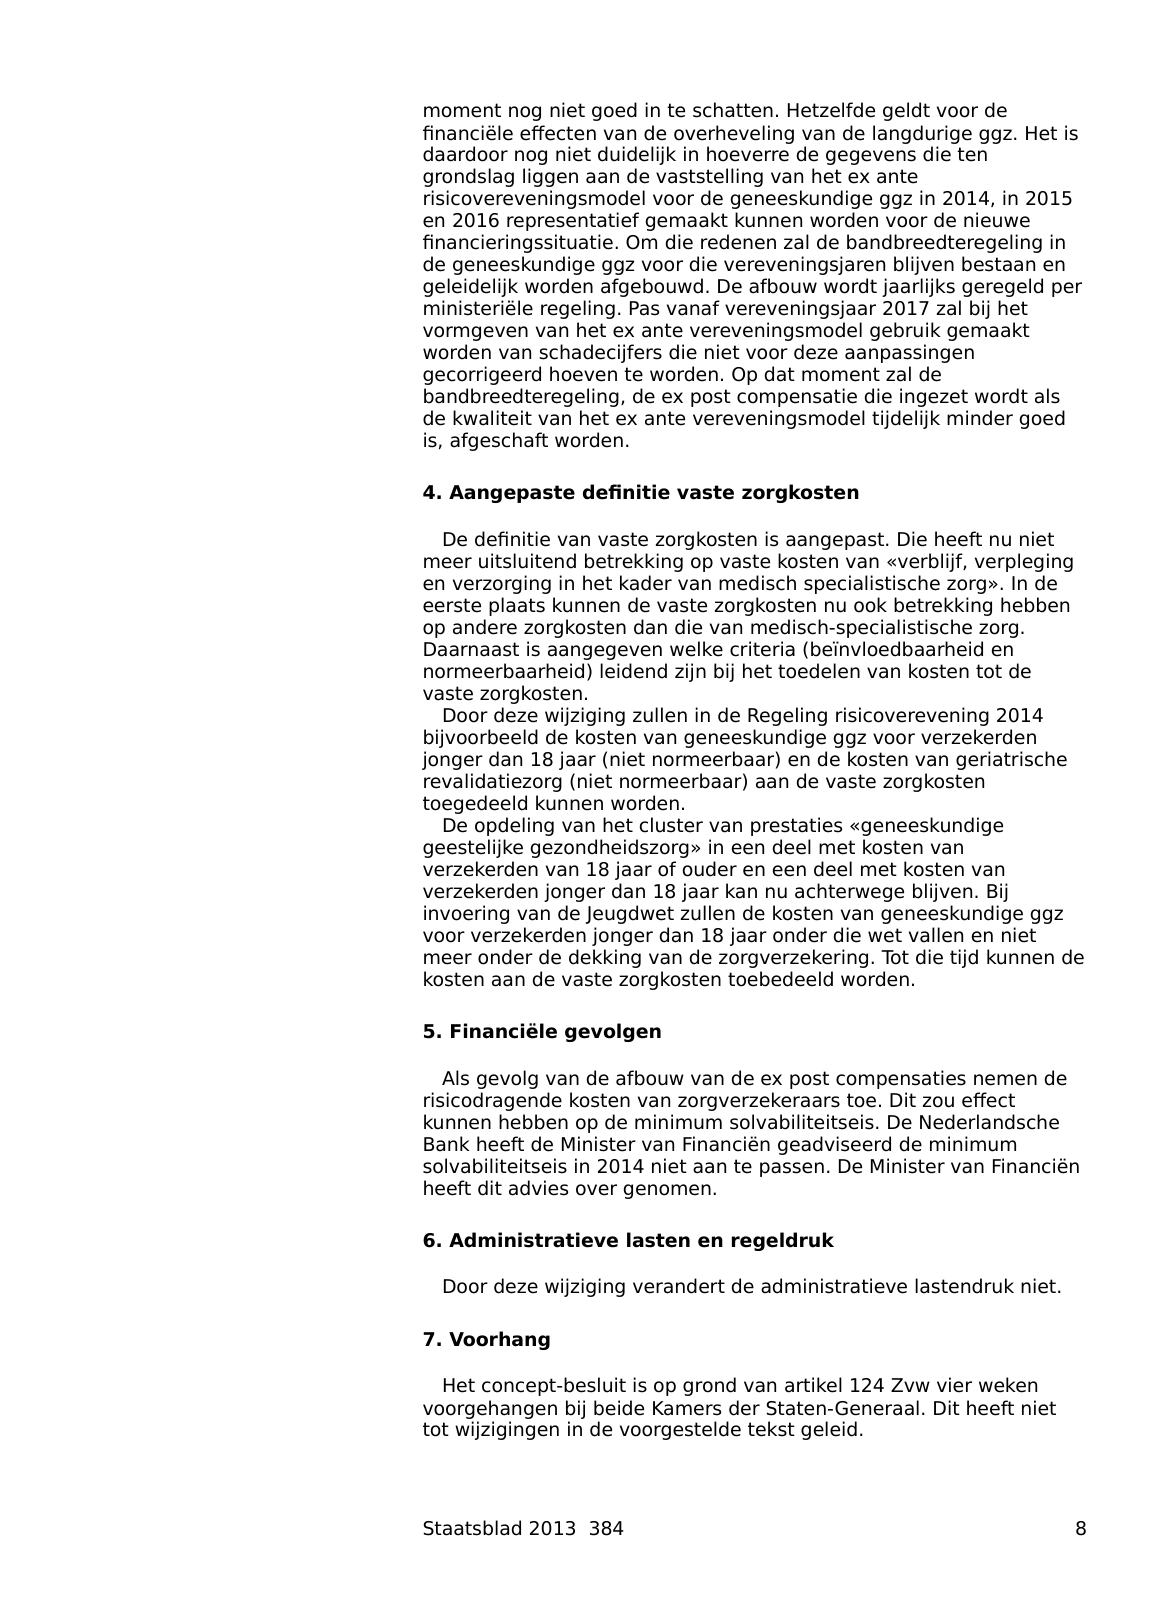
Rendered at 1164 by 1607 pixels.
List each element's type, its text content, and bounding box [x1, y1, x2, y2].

subtitle 6. Administratieve lasten en regeldruk [422, 1229, 1087, 1251]
text Het concept-besluit is op grond van artikel 124 Zvw vier weken voorgehangen bij beide Kamers der Staten-Generaal. Dit heeft niet tot wijzigingen in de voorgestelde tekst geleid. [422, 1375, 1087, 1441]
text Als gevolg van de afbouw van de ex post compensaties nemen de risicodragende kosten van zorgverzekeraars toe. Dit zou effect kunnen hebben op de minimum solvabiliteitseis. De Nederlandsche Bank heeft de Minister van Financiën geadviseerd de minimum solvabiliteitseis in 2014 niet aan te passen. De Minister van Financiën heeft dit advies over genomen. [422, 1068, 1087, 1199]
subtitle 7. Voorhang [422, 1328, 1087, 1350]
text Door deze wijziging verandert de administratieve lastendruk niet. [422, 1276, 1087, 1298]
subtitle 4. Aangepaste definitie vaste zorgkosten [422, 482, 1087, 504]
text De definitie van vaste zorgkosten is aangepast. Die heeft nu niet meer uitsluitend betrekking op vaste kosten van «verblijf, verpleging en verzorging in het kader van medisch specialistische zorg». In de eerste plaats kunnen de vaste zorgkosten nu ook betrekking hebben op andere zorgkosten dan die van medisch-specialistische zorg. Daarnaast is aangegeven welke criteria (beïnvloedbaarheid en normeerbaarheid) leidend zijn bij het toedelen van kosten tot de vaste zorgkosten. [422, 529, 1087, 705]
subtitle 5. Financiële gevolgen [422, 1021, 1087, 1043]
text moment nog niet goed in te schatten. Hetzelfde geldt voor de financiële effecten van de overheveling van de langdurige ggz. Het is daardoor nog niet duidelijk in hoeverre de gegevens die ten grondslag liggen aan de vaststelling van het ex ante risicovereveningsmodel voor de geneeskundige ggz in 2014, in 2015 en 2016 representatief gemaakt kunnen worden voor de nieuwe financieringssituatie. Om die redenen zal de bandbreedteregeling in de geneeskundige ggz voor die vereveningsjaren blijven bestaan en geleidelijk worden afgebouwd. De afbouw wordt jaarlijks geregeld per ministeriële regeling. Pas vanaf vereveningsjaar 2017 zal bij het vormgeven van het ex ante vereveningsmodel gebruik gemaakt worden van schadecijfers die niet voor deze aanpassingen gecorrigeerd hoeven te worden. Op dat moment zal de bandbreedteregeling, de ex post compensatie die ingezet wordt als de kwaliteit van het ex ante vereveningsmodel tijdelijk minder goed is, afgeschaft worden. [422, 100, 1087, 452]
text De opdeling van het cluster van prestaties «geneeskundige geestelijke gezondheidszorg» in een deel met kosten van verzekerden van 18 jaar of ouder en een deel met kosten van verzekerden jonger dan 18 jaar kan nu achterwege blijven. Bij invoering van de Jeugdwet zullen de kosten van geneeskundige ggz voor verzekerden jonger dan 18 jaar onder die wet vallen en niet meer onder de dekking van de zorgverzekering. Tot die tijd kunnen de kosten aan de vaste zorgkosten toebedeeld worden. [422, 815, 1087, 991]
text Door deze wijziging zullen in de Regeling risicoverevening 2014 bijvoorbeeld de kosten van geneeskundige ggz voor verzekerden jonger dan 18 jaar (niet normeerbaar) en de kosten van geriatrische revalidatiezorg (niet normeerbaar) aan de vaste zorgkosten toegedeeld kunnen worden. [422, 705, 1087, 815]
